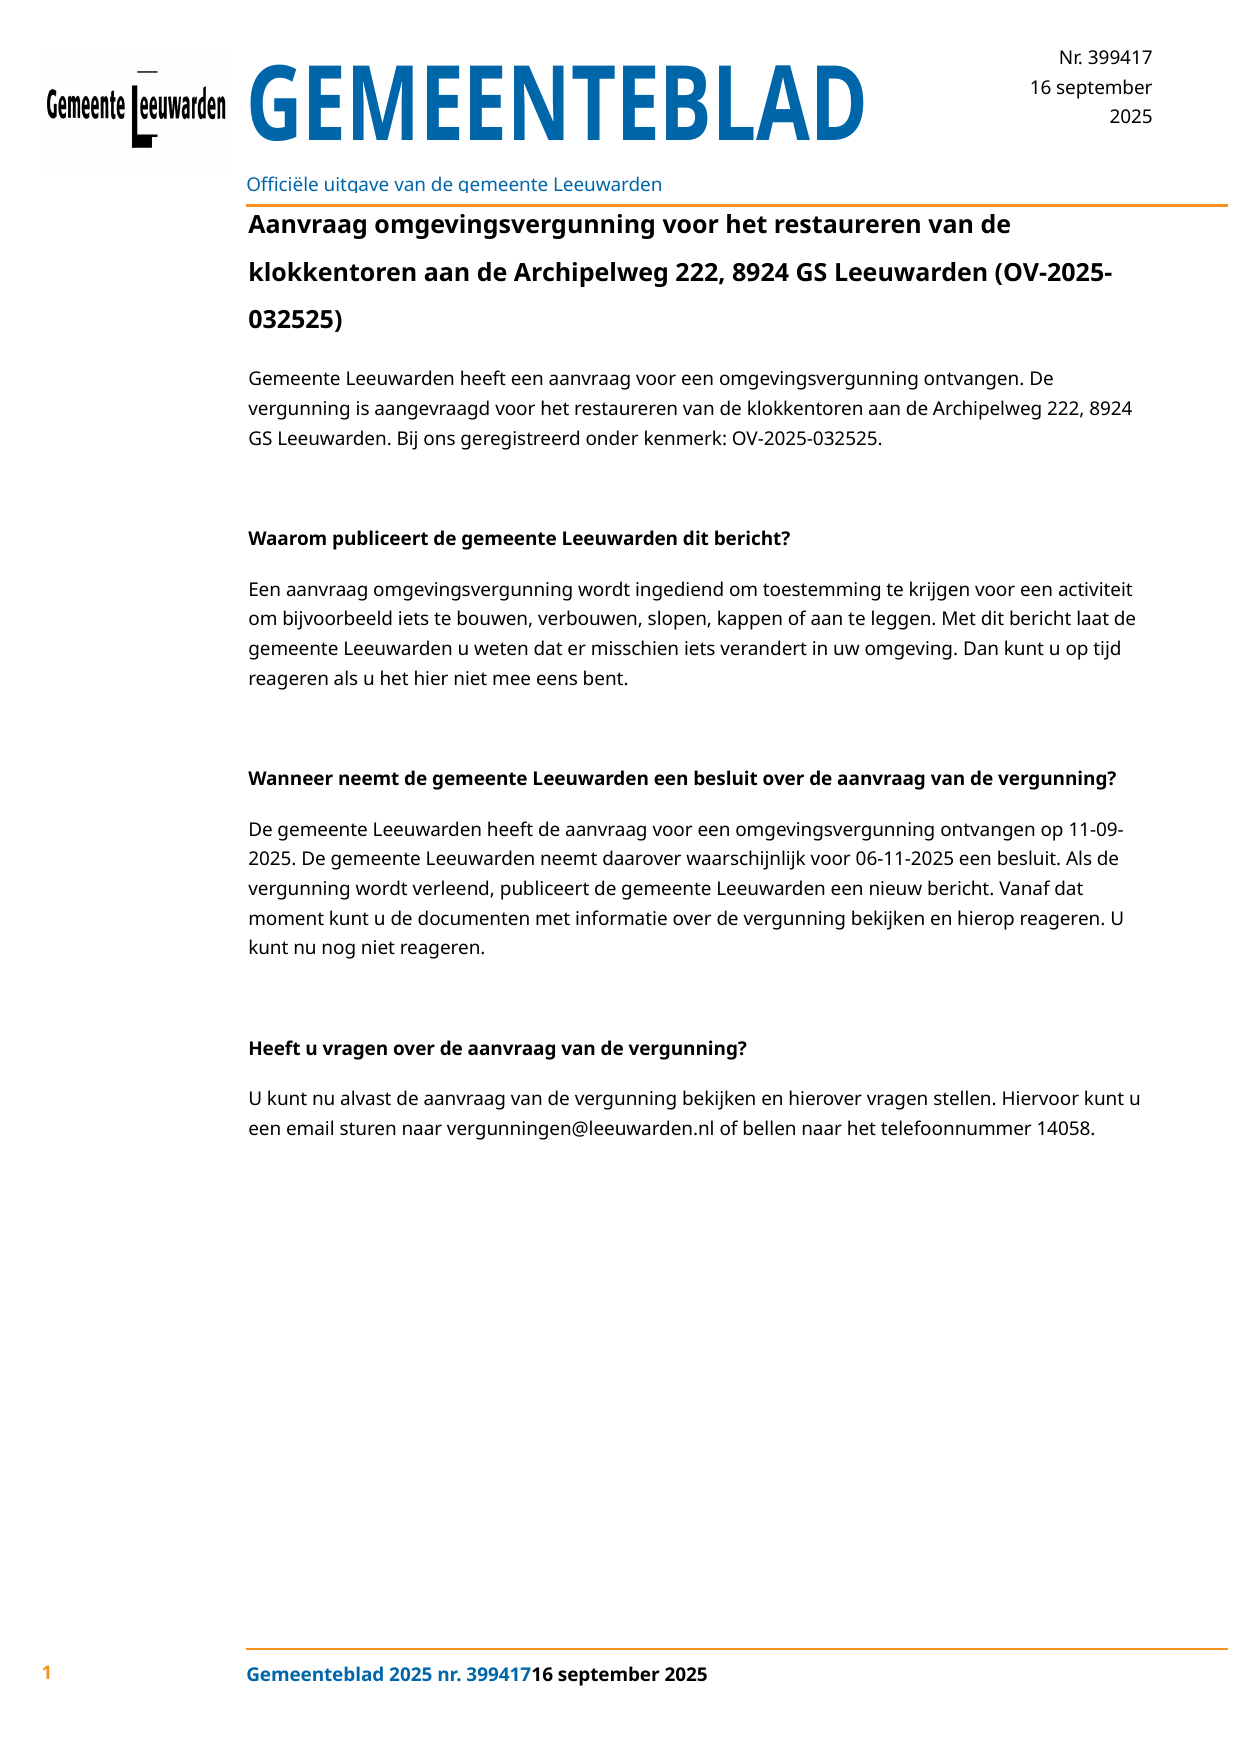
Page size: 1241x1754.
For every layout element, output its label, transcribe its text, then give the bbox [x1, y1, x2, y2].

text Aanvraag omgevingsvergunning voor het restaureren van de klokkentoren aan de Archipelweg 222, 8924 GS Leeuwarden (OV-2025-032525) [248, 207, 1152, 336]
text Heeft u vragen over de aanvraag van de vergunning? [248, 1035, 1152, 1061]
text De gemeente Leeuwarden heeft de aanvraag voor een omgevingsvergunning ontvangen op 11-09-2025. De gemeente Leeuwarden neemt daarover waarschijnlijk voor 06-11-2025 een besluit. Als de vergunning wordt verleend, publiceert de gemeente Leeuwarden een nieuw bericht. Vanaf dat moment kunt u de documenten met informatie over de vergunning bekijken en hierop reageren. U kunt nu nog niet reageren. [248, 816, 1152, 960]
text Een aanvraag omgevingsvergunning wordt ingediend om toestemming te krijgen voor een activiteit om bijvoorbeeld iets te bouwen, verbouwen, slopen, kappen of aan te leggen. Met dit bericht laat de gemeente Leeuwarden u weten dat er misschien iets verandert in uw omgeving. Dan kunt u op tijd reageren als u het hier niet mee eens bent. [248, 576, 1152, 690]
text Gemeente Leeuwarden heeft een aanvraag voor een omgevingsvergunning ontvangen. De vergunning is aangevraagd voor het restaureren van de klokkentoren aan de Archipelweg 222, 8924 GS Leeuwarden. Bij ons geregistreerd onder kenmerk: OV-2025-032525. [248, 366, 1152, 450]
picture [41, 47, 231, 172]
text Waarom publiceert de gemeente Leeuwarden dit bericht? [248, 526, 1152, 551]
text Wanneer neemt de gemeente Leeuwarden een besluit over de aanvraag van de vergunning? [248, 766, 1152, 791]
text U kunt nu alvast de aanvraag van de vergunning bekijken en hierover vragen stellen. Hiervoor kunt u een email sturen naar vergunningen@leeuwarden.nl of bellen naar het telefoonnummer 14058. [248, 1086, 1152, 1141]
